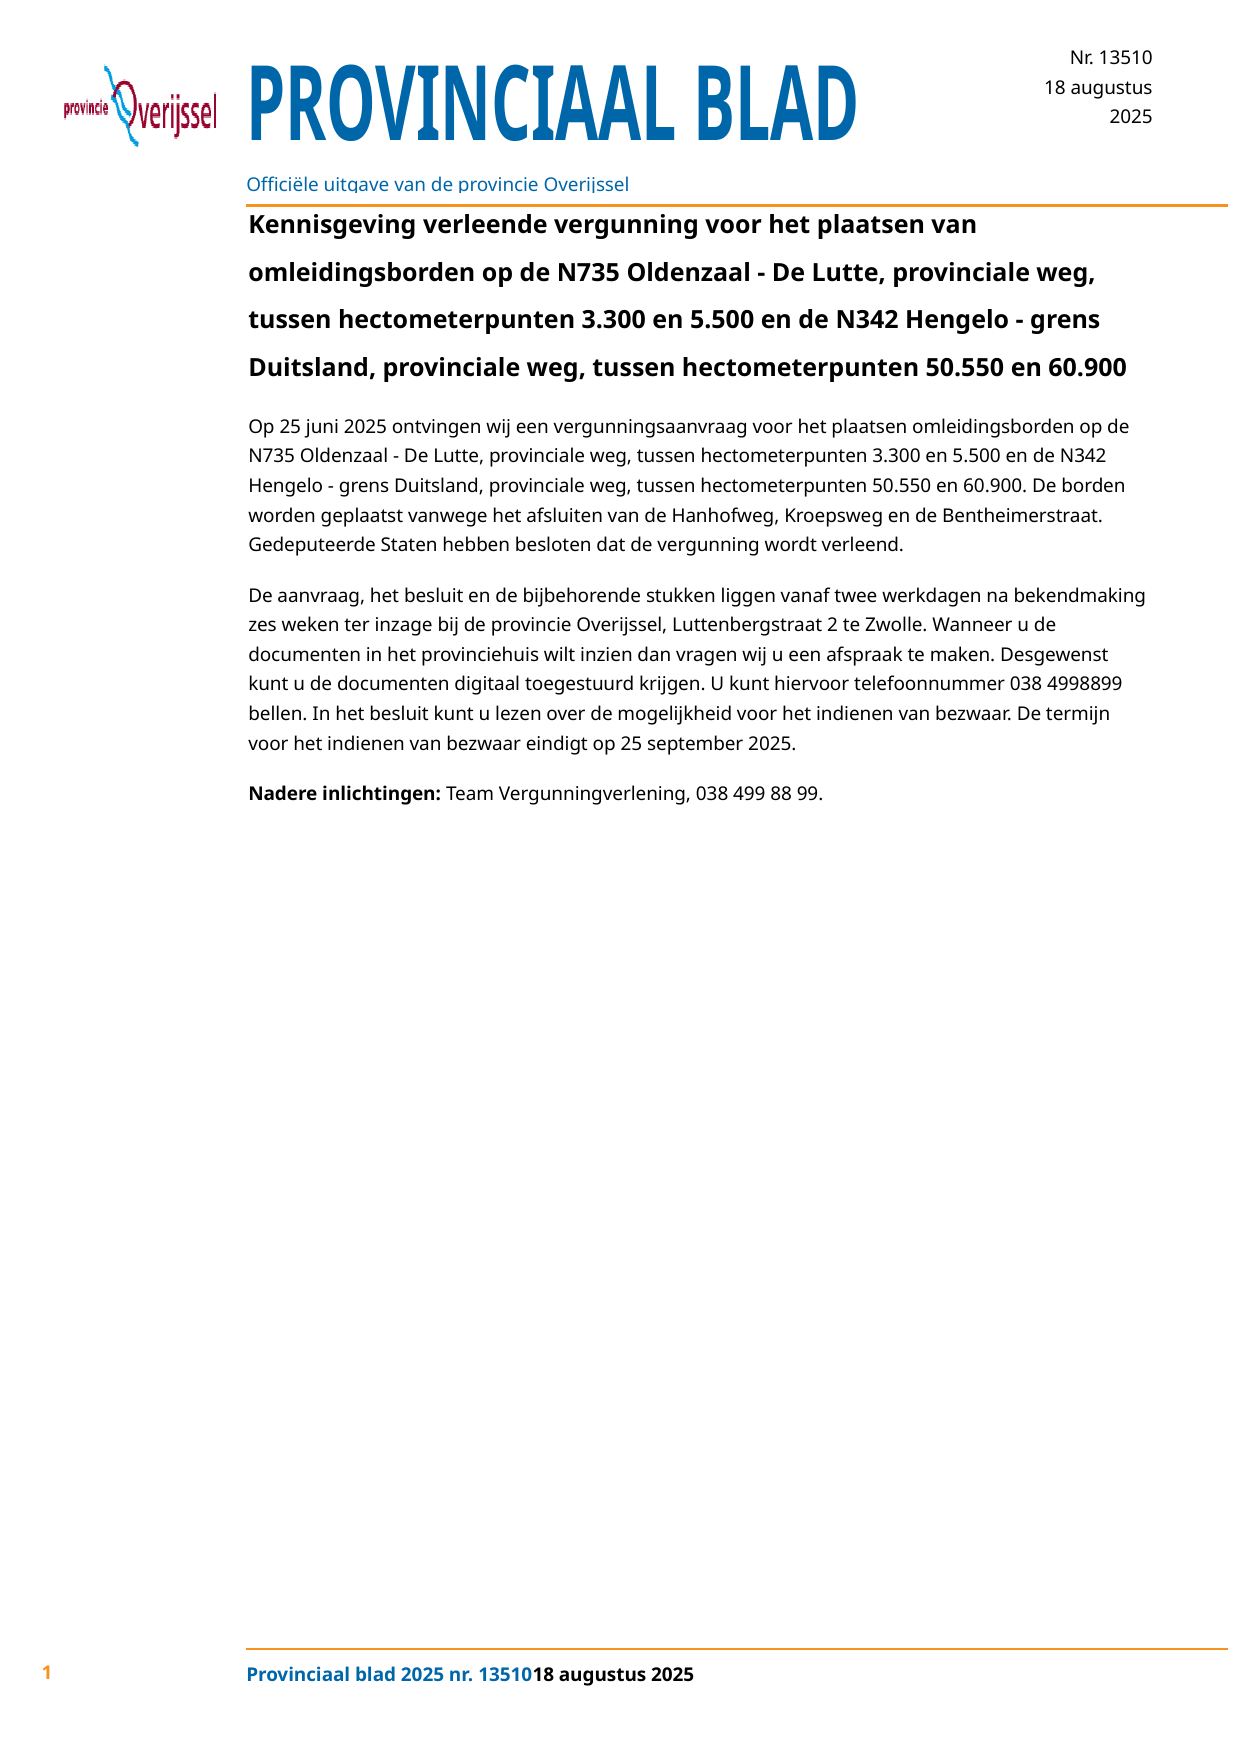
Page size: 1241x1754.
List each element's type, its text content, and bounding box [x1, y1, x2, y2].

text De aanvraag, het besluit en de bijbehorende stukken liggen vanaf twee werkdagen na bekendmaking zes weken ter inzage bij de provincie Overijssel, Luttenbergstraat 2 te Zwolle. Wanneer u de documenten in het provinciehuis wilt inzien dan vragen wij u een afspraak te maken. Desgewenst kunt u de documenten digitaal toegestuurd krijgen. U kunt hiervoor telefoonnummer 038 4998899 bellen. In het besluit kunt u lezen over de mogelijkheid voor het indienen van bezwaar. De termijn voor het indienen van bezwaar eindigt op 25 september 2025. [248, 582, 1152, 756]
text Kennisgeving verleende vergunning voor het plaatsen van omleidingsborden op de N735 Oldenzaal - De Lutte, provinciale weg, tussen hectometerpunten 3.300 en 5.500 en de N342 Hengelo - grens Duitsland, provinciale weg, tussen hectometerpunten 50.550 en 60.900 [248, 207, 1152, 384]
text Op 25 juni 2025 ontvingen wij een vergunningsaanvraag voor het plaatsen omleidingsborden op de N735 Oldenzaal - De Lutte, provinciale weg, tussen hectometerpunten 3.300 en 5.500 en de N342 Hengelo - grens Duitsland, provinciale weg, tussen hectometerpunten 50.550 en 60.900. De borden worden geplaatst vanwege het afsluiten van de Hanhofweg, Kroepsweg en de Bentheimerstraat. Gedeputeerde Staten hebben besloten dat de vergunning wordt verleend. [248, 413, 1152, 557]
picture [41, 47, 231, 172]
text Nadere inlichtingen: Team Vergunningverlening, 038 499 88 99. [248, 780, 1152, 806]
